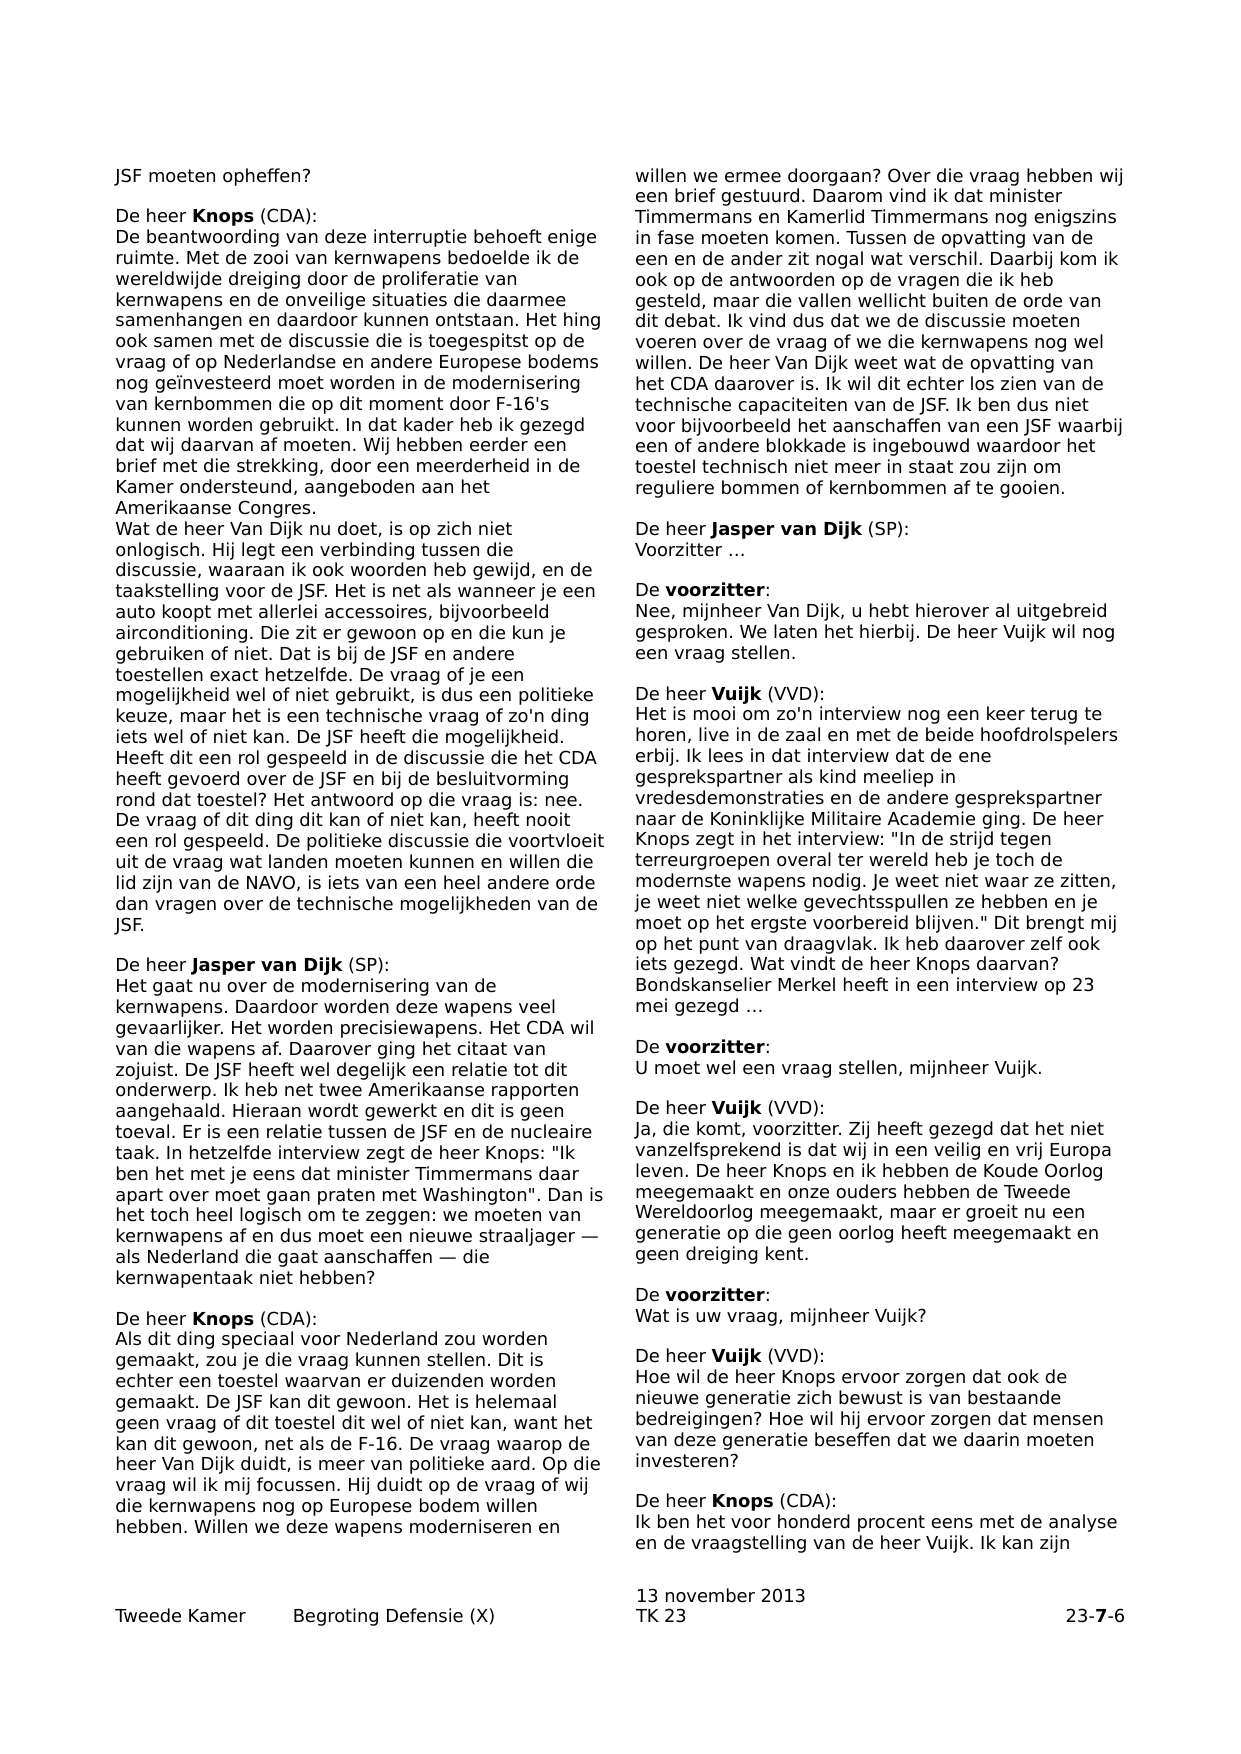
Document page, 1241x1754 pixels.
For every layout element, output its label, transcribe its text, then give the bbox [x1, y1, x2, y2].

text U moet wel een vraag stellen, mijnheer Vuijk. [635, 1057, 1125, 1078]
text Het gaat nu over de modernisering van de kernwapens. Daardoor worden deze wapens veel gevaarlijker. Het worden precisiewapens. Het CDA wil van die wapens af. Daarover ging het citaat van zojuist. De JSF heeft wel degelijk een relatie tot dit onderwerp. Ik heb net twee Amerikaanse rapporten aangehaald. Hieraan wordt gewerkt en dit is geen toeval. Er is een relatie tussen de JSF en de nucleaire taak. In hetzelfde interview zegt de heer Knops: "Ik ben het met je eens dat minister Timmermans daar apart over moet gaan praten met Washington". Dan is het toch heel logisch om te zeggen: we moeten van kernwapens af en dus moet een nieuwe straaljager — als Nederland die gaat aanschaffen — die kernwapentaak niet hebben? [115, 976, 605, 1288]
text De heer Jasper van Dijk (SP): [115, 955, 605, 976]
text Hoe wil de heer Knops ervoor zorgen dat ook de nieuwe generatie zich bewust is van bestaande bedreigingen? Hoe wil hij ervoor zorgen dat mensen van deze generatie beseffen dat we daarin moeten investeren? [635, 1367, 1125, 1471]
text De voorzitter: [635, 1037, 1125, 1057]
text Als dit ding speciaal voor Nederland zou worden gemaakt, zou je die vraag kunnen stellen. Dit is echter een toestel waarvan er duizenden worden gemaakt. De JSF kan dit gewoon. Het is helemaal geen vraag of dit toestel dit wel of niet kan, want het kan dit gewoon, net als de F-16. De vraag waarop de heer Van Dijk duidt, is meer van politieke aard. Op die vraag wil ik mij focussen. Hij duidt op de vraag of wij die kernwapens nog op Europese bodem willen hebben. Willen we deze wapens moderniseren en [115, 1329, 605, 1537]
text willen we ermee doorgaan? Over die vraag hebben wij een brief gestuurd. Daarom vind ik dat minister Timmermans en Kamerlid Timmermans nog enigszins in fase moeten komen. Tussen de opvatting van de een en de ander zit nogal wat verschil. Daarbij kom ik ook op de antwoorden op de vragen die ik heb gesteld, maar die vallen wellicht buiten de orde van dit debat. Ik vind dus dat we de discussie moeten voeren over de vraag of we die kernwapens nog wel willen. De heer Van Dijk weet wat de opvatting van het CDA daarover is. Ik wil dit echter los zien van de technische capaciteiten van de JSF. Ik ben dus niet voor bijvoorbeeld het aanschaffen van een JSF waarbij een of andere blokkade is ingebouwd waardoor het toestel technisch niet meer in staat zou zijn om reguliere bommen of kernbommen af te gooien. [635, 165, 1125, 499]
text De heer Jasper van Dijk (SP): [635, 519, 1125, 539]
text Nee, mijnheer Van Dijk, u hebt hierover al uitgebreid gesproken. We laten het hierbij. De heer Vuijk wil nog een vraag stellen. [635, 601, 1125, 663]
text De voorzitter: [635, 580, 1125, 601]
text De heer Vuijk (VVD): [635, 683, 1125, 704]
text De voorzitter: [635, 1285, 1125, 1306]
text De heer Knops (CDA): [635, 1491, 1125, 1512]
text Het is mooi om zo'n interview nog een keer terug te horen, live in de zaal en met de beide hoofdrolspelers erbij. Ik lees in dat interview dat de ene gesprekspartner als kind meeliep in vredesdemonstraties en de andere gesprekspartner naar de Koninklijke Militaire Academie ging. De heer Knops zegt in het interview: "In de strijd tegen terreurgroepen overal ter wereld heb je toch de modernste wapens nodig. Je weet niet waar ze zitten, je weet niet welke gevechtsspullen ze hebben en je moet op het ergste voorbereid blijven." Dit brengt mij op het punt van draagvlak. Ik heb daarover zelf ook iets gezegd. Wat vindt de heer Knops daarvan? Bondskanselier Merkel heeft in een interview op 23 mei gezegd … [635, 704, 1125, 1017]
text Voorzitter … [635, 539, 1125, 560]
text JSF moeten opheffen? [115, 165, 605, 186]
text Wat is uw vraag, mijnheer Vuijk? [635, 1306, 1125, 1326]
text De heer Knops (CDA): [115, 206, 605, 227]
text Ik ben het voor honderd procent eens met de analyse en de vraagstelling van de heer Vuijk. Ik kan zijn [635, 1512, 1125, 1554]
text De heer Vuijk (VVD): [635, 1346, 1125, 1367]
text Wat de heer Van Dijk nu doet, is op zich niet onlogisch. Hij legt een verbinding tussen die discussie, waaraan ik ook woorden heb gewijd, en de taakstelling voor de JSF. Het is net als wanneer je een auto koopt met allerlei accessoires, bijvoorbeeld airconditioning. Die zit er gewoon op en die kun je gebruiken of niet. Dat is bij de JSF en andere toestellen exact hetzelfde. De vraag of je een mogelijkheid wel of niet gebruikt, is dus een politieke keuze, maar het is een technische vraag of zo'n ding iets wel of niet kan. De JSF heeft die mogelijkheid. Heeft dit een rol gespeeld in de discussie die het CDA heeft gevoerd over de JSF en bij de besluitvorming rond dat toestel? Het antwoord op die vraag is: nee. De vraag of dit ding dit kan of niet kan, heeft nooit een rol gespeeld. De politieke discussie die voortvloeit uit de vraag wat landen moeten kunnen en willen die lid zijn van de NAVO, is iets van een heel andere orde dan vragen over de technische mogelijkheden van de JSF. [115, 518, 605, 935]
text De heer Vuijk (VVD): [635, 1098, 1125, 1119]
text De beantwoording van deze interruptie behoeft enige ruimte. Met de zooi van kernwapens bedoelde ik de wereldwijde dreiging door de proliferatie van kernwapens en de onveilige situaties die daarmee samenhangen en daardoor kunnen ontstaan. Het hing ook samen met de discussie die is toegespitst op de vraag of op Nederlandse en andere Europese bodems nog geïnvesteerd moet worden in de modernisering van kernbommen die op dit moment door F-16's kunnen worden gebruikt. In dat kader heb ik gezegd dat wij daarvan af moeten. Wij hebben eerder een brief met die strekking, door een meerderheid in de Kamer ondersteund, aangeboden aan het Amerikaanse Congres. [115, 227, 605, 518]
text Ja, die komt, voorzitter. Zij heeft gezegd dat het niet vanzelfsprekend is dat wij in een veilig en vrij Europa leven. De heer Knops en ik hebben de Koude Oorlog meegemaakt en onze ouders hebben de Tweede Wereldoorlog meegemaakt, maar er groeit nu een generatie op die geen oorlog heeft meegemaakt en geen dreiging kent. [635, 1119, 1125, 1265]
text De heer Knops (CDA): [115, 1308, 605, 1329]
